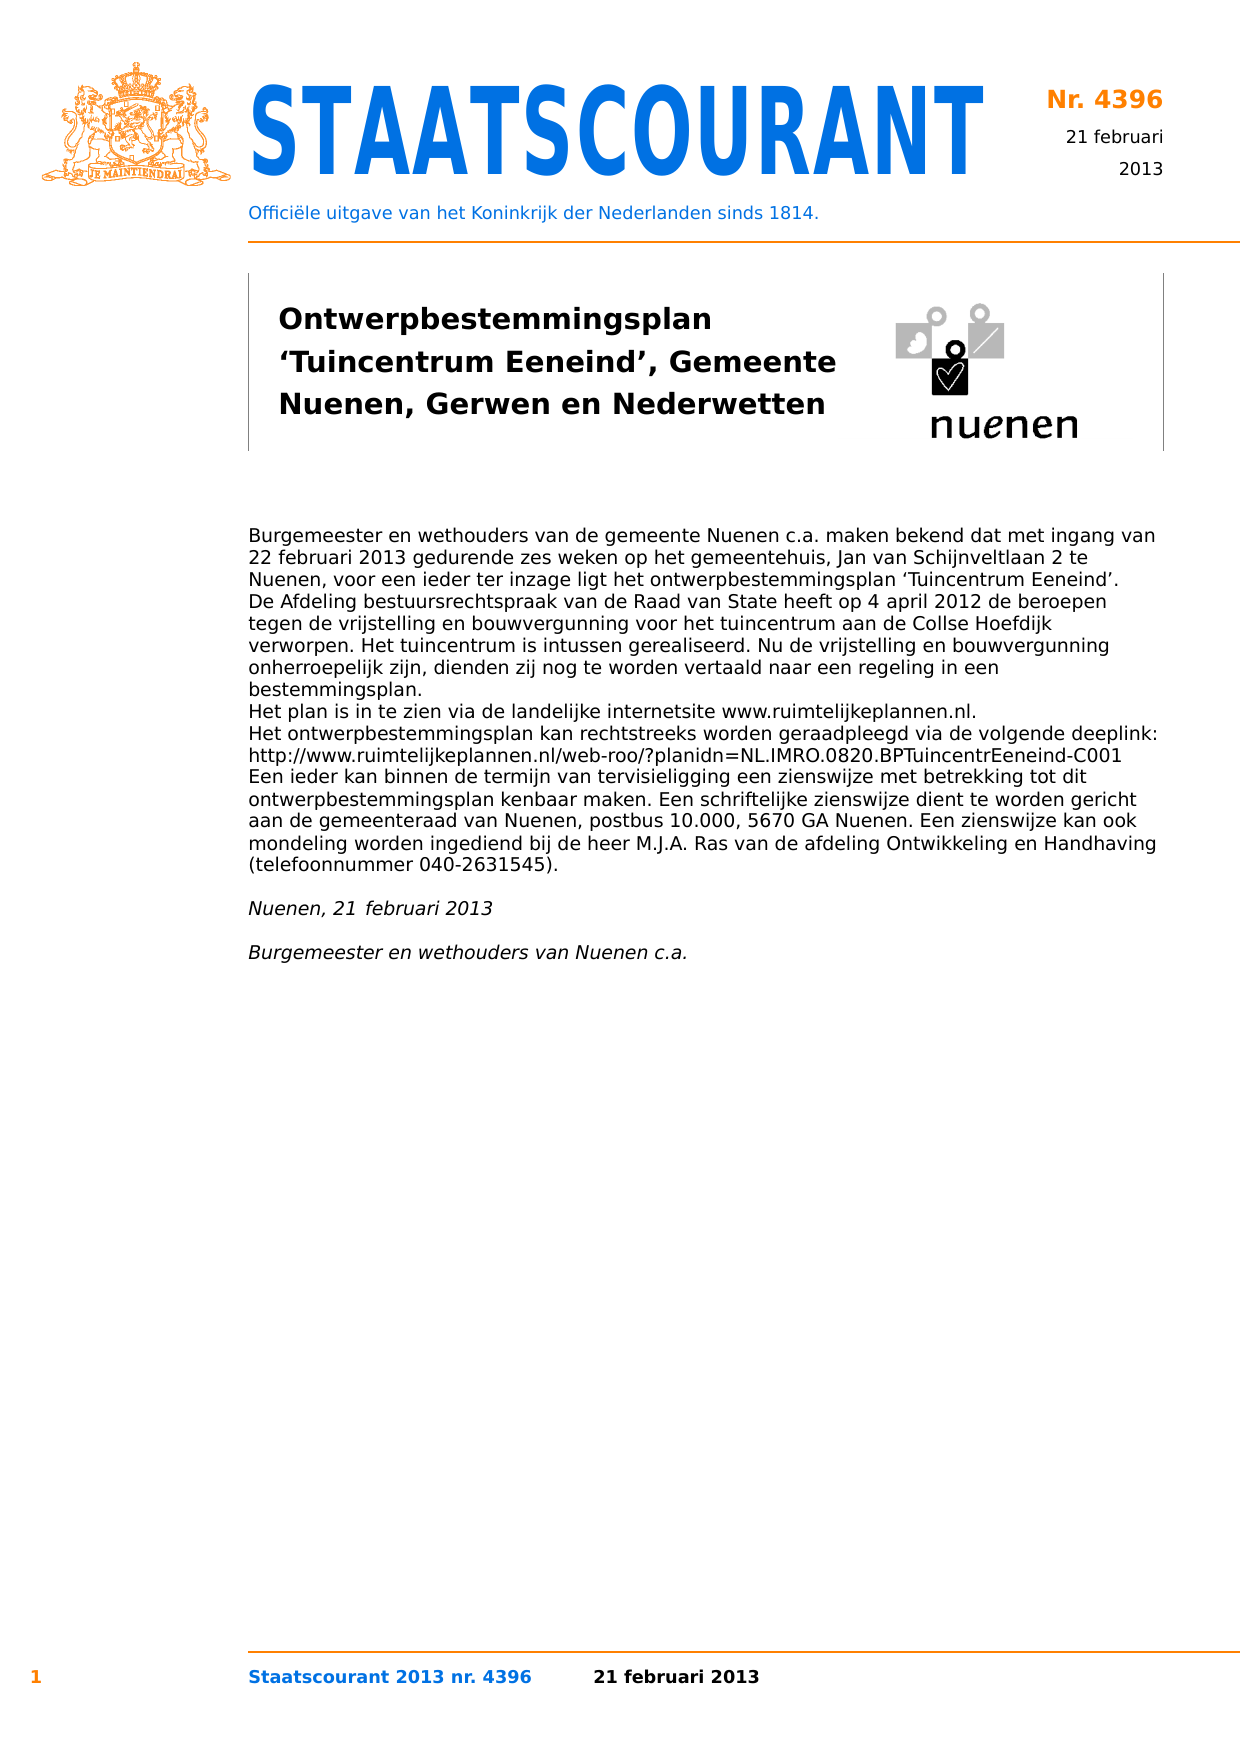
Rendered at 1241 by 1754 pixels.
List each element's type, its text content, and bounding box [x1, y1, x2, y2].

text Een ieder kan binnen de termijn van tervisieligging een zienswijze met betrekking tot dit ontwerpbestemmingsplan kenbaar maken. Een schriftelijke zienswijze dient te worden gericht aan de gemeenteraad van Nuenen, postbus 10.000, 5670 GA Nuenen. Een zienswijze kan ook mondeling worden ingediend bij de heer M.J.A. Ras van de afdeling Ontwikkeling en Handhaving (telefoonnummer 040-2631545). [248, 766, 1163, 876]
table_cell 21 februari [998, 121, 1240, 153]
picture [41, 62, 231, 186]
table_header STAATSCOURANT [248, 62, 998, 203]
table_header [25, 62, 248, 241]
text Nuenen, 21 februari 2013 [248, 898, 1163, 920]
table_header Nr. 4396 [998, 62, 1240, 121]
text Burgemeester en wethouders van Nuenen c.a. [248, 942, 1163, 964]
text De Afdeling bestuursrechtspraak van de Raad van State heeft op 4 april 2012 de beroepen tegen de vrijstelling en bouwvergunning voor het tuincentrum aan de Collse Hoefdijk verworpen. Het tuincentrum is intussen gerealiseerd. Nu de vrijstelling en bouwvergunning onherroepelijk zijn, dienden zij nog te worden vertaald naar een regeling in een bestemmingsplan. [248, 591, 1163, 701]
text Het plan is in te zien via de landelijke internetsite www.ruimtelijkeplannen.nl. [248, 701, 1163, 722]
table_cell Officiële uitgave van het Koninkrijk der Nederlanden sinds 1814. [248, 203, 1240, 241]
picture [838, 302, 1134, 439]
table_cell 2013 [998, 153, 1240, 203]
subtitle Ontwerpbestemmingsplan ‘Tuincentrum Eeneind’, Gemeente Nuenen, Gerwen en Nederwetten [249, 273, 1163, 451]
text Burgemeester en wethouders van de gemeente Nuenen c.a. maken bekend dat met ingang van 22 februari 2013 gedurende zes weken op het gemeentehuis, Jan van Schijnveltlaan 2 te Nuenen, voor een ieder ter inzage ligt het ontwerpbestemmingsplan ‘Tuincentrum Eeneind’. [248, 525, 1163, 591]
text Het ontwerpbestemmingsplan kan rechtstreeks worden geraadpleegd via de volgende deeplink: http://www.ruimtelijkeplannen.nl/web-roo/?planidn=NL.IMRO.0820.BPTuincentrEeneind-C001 [248, 722, 1163, 766]
